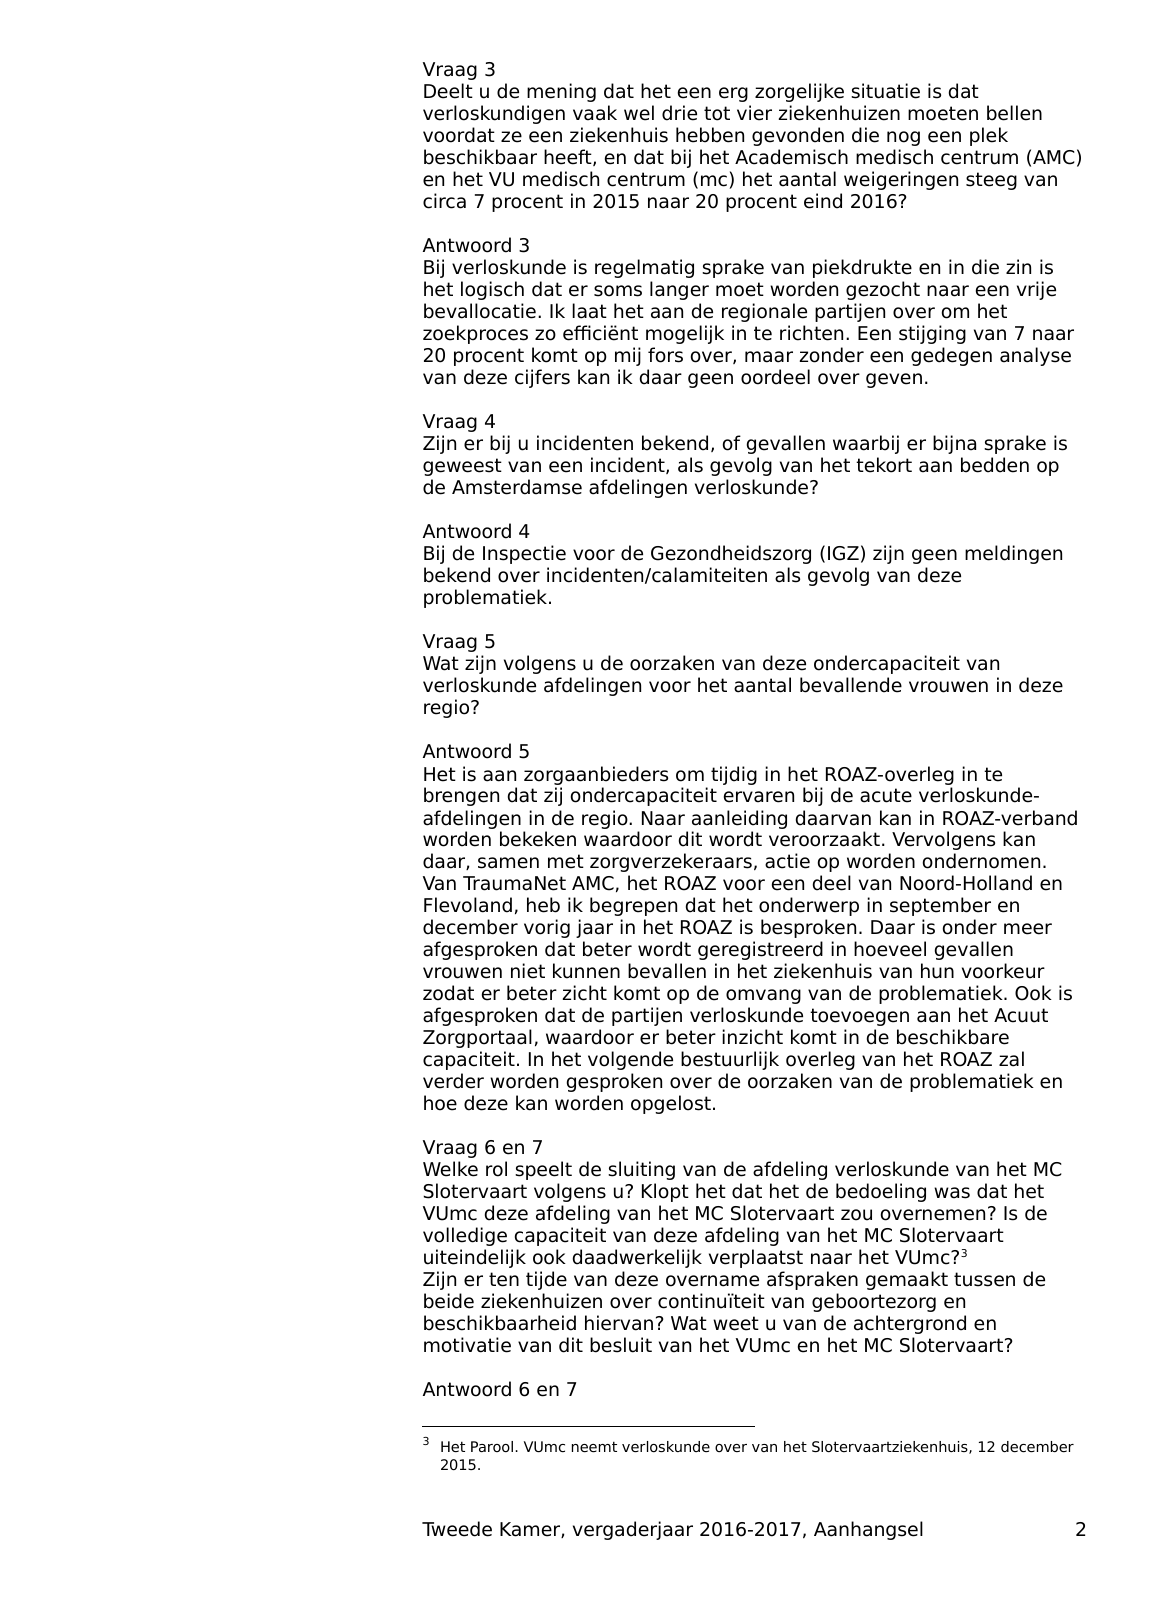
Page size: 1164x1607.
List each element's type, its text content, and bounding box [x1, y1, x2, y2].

text Antwoord 5 [422, 741, 1087, 763]
text Welke rol speelt de sluiting van de afdeling verloskunde van het MC Slotervaart volgens u? Klopt het dat het de bedoeling was dat het VUmc deze afdeling van het MC Slotervaart zou overnemen? Is de volledige capaciteit van deze afdeling van het MC Slotervaart uiteindelijk ook daadwerkelijk verplaatst naar het VUmc? [422, 1159, 1087, 1269]
text Vraag 4 [422, 411, 1087, 433]
text Wat zijn volgens u de oorzaken van deze ondercapaciteit van verloskunde afdelingen voor het aantal bevallende vrouwen in deze regio? [422, 653, 1087, 719]
text Antwoord 4 [422, 521, 1087, 543]
text Zijn er ten tijde van deze overname afspraken gemaakt tussen de beide ziekenhuizen over continuïteit van geboortezorg en beschikbaarheid hiervan? Wat weet u van de achtergrond en motivatie van dit besluit van het VUmc en het MC Slotervaart? [422, 1269, 1087, 1357]
text Bij de Inspectie voor de Gezondheidszorg (IGZ) zijn geen meldingen bekend over incidenten/calamiteiten als gevolg van deze problematiek. [422, 543, 1087, 609]
text Zijn er bij u incidenten bekend, of gevallen waarbij er bijna sprake is geweest van een incident, als gevolg van het tekort aan bedden op de Amsterdamse afdelingen verloskunde? [422, 433, 1087, 499]
text Bij verloskunde is regelmatig sprake van piekdrukte en in die zin is het logisch dat er soms langer moet worden gezocht naar een vrije bevallocatie. Ik laat het aan de regionale partijen over om het zoekproces zo efficiënt mogelijk in te richten. Een stijging van 7 naar 20 procent komt op mij fors over, maar zonder een gedegen analyse van deze cijfers kan ik daar geen oordeel over geven. [422, 257, 1087, 389]
text Het Parool. VUmc neemt verloskunde over van het Slotervaartziekenhuis, 12 december 2015. [422, 1435, 1087, 1474]
text Van TraumaNet AMC, het ROAZ voor een deel van Noord-Holland en Flevoland, heb ik begrepen dat het onderwerp in september en december vorig jaar in het ROAZ is besproken. Daar is onder meer afgesproken dat beter wordt geregistreerd in hoeveel gevallen vrouwen niet kunnen bevallen in het ziekenhuis van hun voorkeur zodat er beter zicht komt op de omvang van de problematiek. Ook is afgesproken dat de partijen verloskunde toevoegen aan het Acuut Zorgportaal, waardoor er beter inzicht komt in de beschikbare capaciteit. In het volgende bestuurlijk overleg van het ROAZ zal verder worden gesproken over de oorzaken van de problematiek en hoe deze kan worden opgelost. [422, 873, 1087, 1115]
text Vraag 5 [422, 631, 1087, 653]
text Deelt u de mening dat het een erg zorgelijke situatie is dat verloskundigen vaak wel drie tot vier ziekenhuizen moeten bellen voordat ze een ziekenhuis hebben gevonden die nog een plek beschikbaar heeft, en dat bij het Academisch medisch centrum (AMC) en het VU medisch centrum (mc) het aantal weigeringen steeg van circa 7 procent in 2015 naar 20 procent eind 2016? [422, 81, 1087, 213]
text Antwoord 3 [422, 235, 1087, 257]
text Het is aan zorgaanbieders om tijdig in het ROAZ-overleg in te brengen dat zij ondercapaciteit ervaren bij de acute verloskunde-afdelingen in de regio. Naar aanleiding daarvan kan in ROAZ-verband worden bekeken waardoor dit wordt veroorzaakt. Vervolgens kan daar, samen met zorgverzekeraars, actie op worden ondernomen. [422, 763, 1087, 873]
text Vraag 3 [422, 59, 1087, 81]
text Antwoord 6 en 7 [422, 1379, 1087, 1401]
text Vraag 6 en 7 [422, 1137, 1087, 1159]
